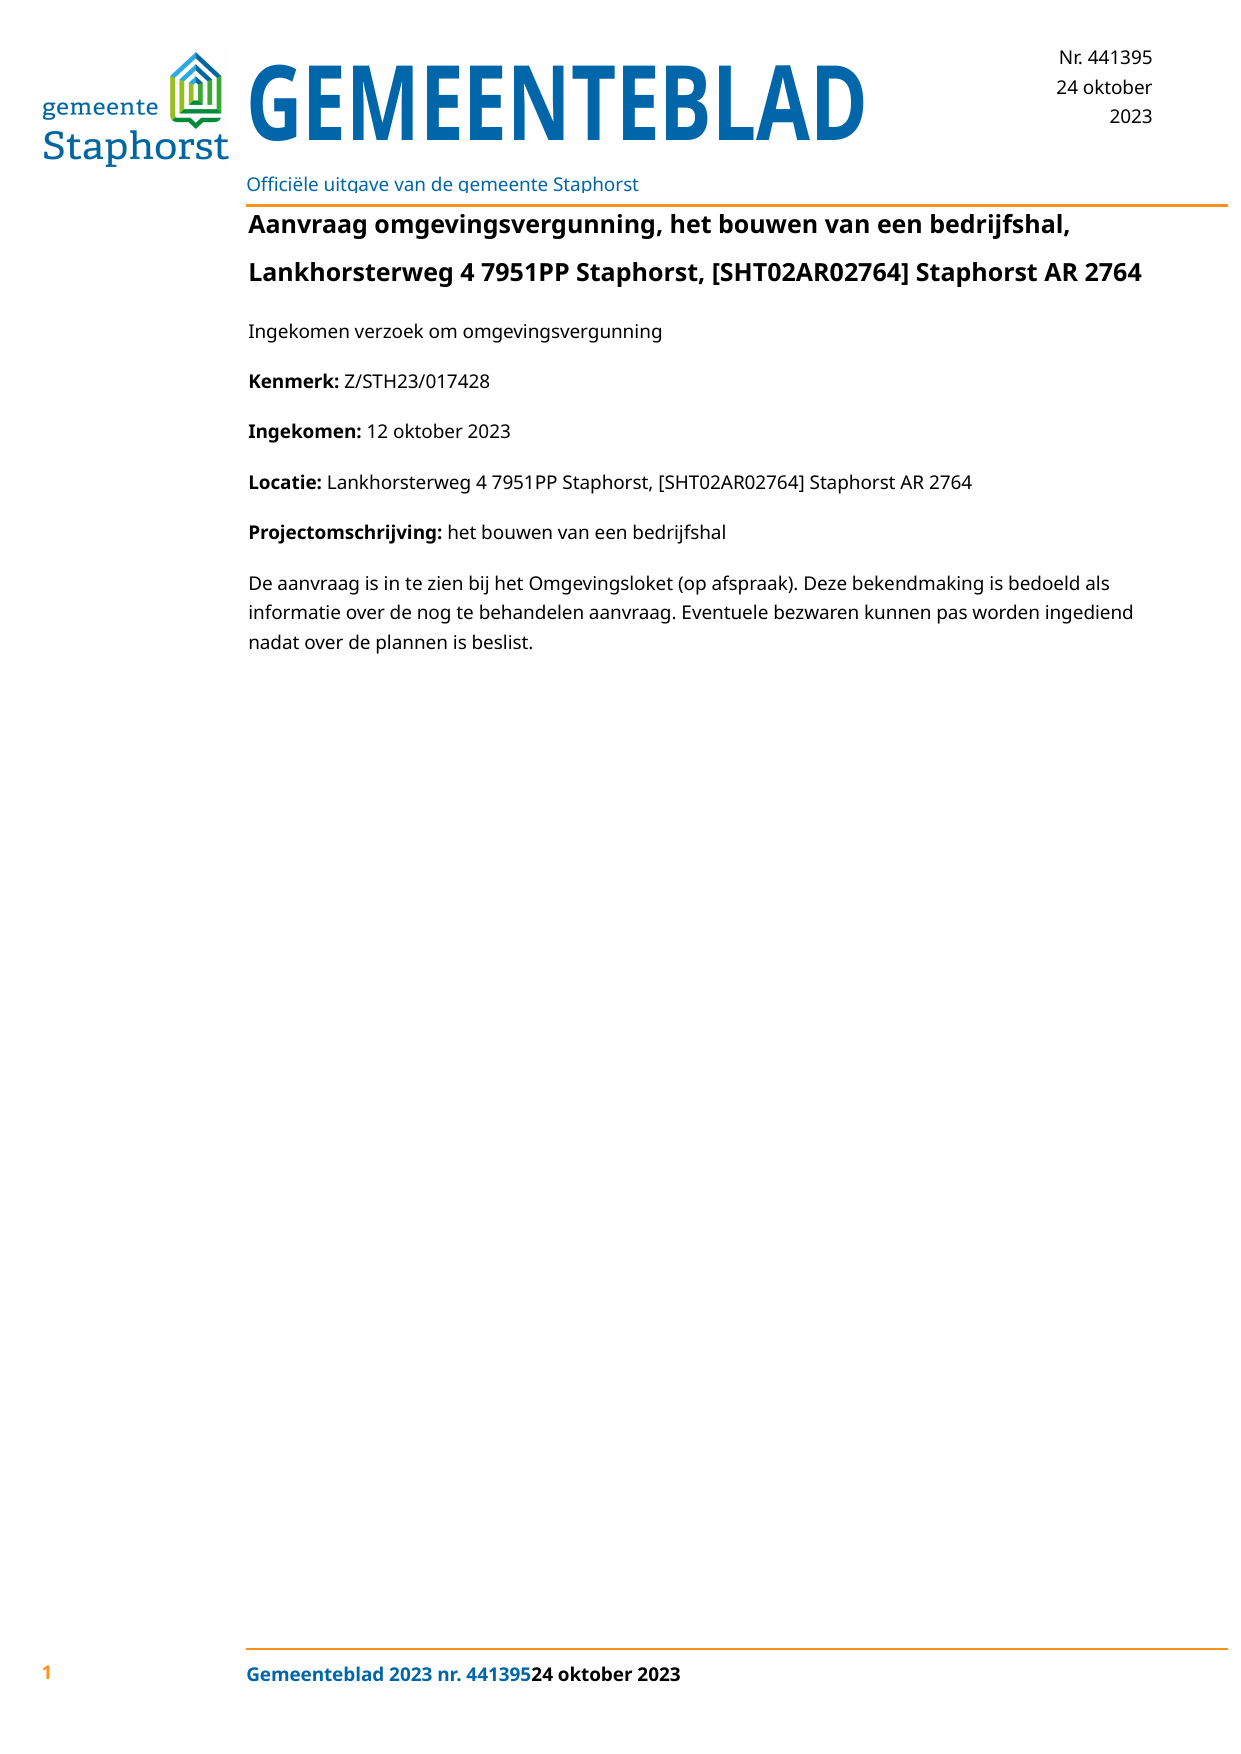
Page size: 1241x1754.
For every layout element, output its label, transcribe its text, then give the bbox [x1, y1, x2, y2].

text De aanvraag is in te zien bij het Omgevingsloket (op afspraak). Deze bekendmaking is bedoeld als informatie over de nog te behandelen aanvraag. Eventuele bezwaren kunnen pas worden ingediend nadat over de plannen is beslist. [248, 570, 1152, 655]
text Locatie: Lankhorsterweg 4 7951PP Staphorst, [SHT02AR02764] Staphorst AR 2764 [248, 469, 1152, 495]
text Ingekomen: 12 oktober 2023 [248, 419, 1152, 444]
picture [41, 47, 231, 172]
text Ingekomen verzoek om omgevingsvergunning [248, 318, 1152, 344]
text Projectomschrijving: het bouwen van een bedrijfshal [248, 519, 1152, 545]
text Kenmerk: Z/STH23/017428 [248, 368, 1152, 394]
text Aanvraag omgevingsvergunning, het bouwen van een bedrijfshal, Lankhorsterweg 4 7951PP Staphorst, [SHT02AR02764] Staphorst AR 2764 [248, 207, 1152, 288]
